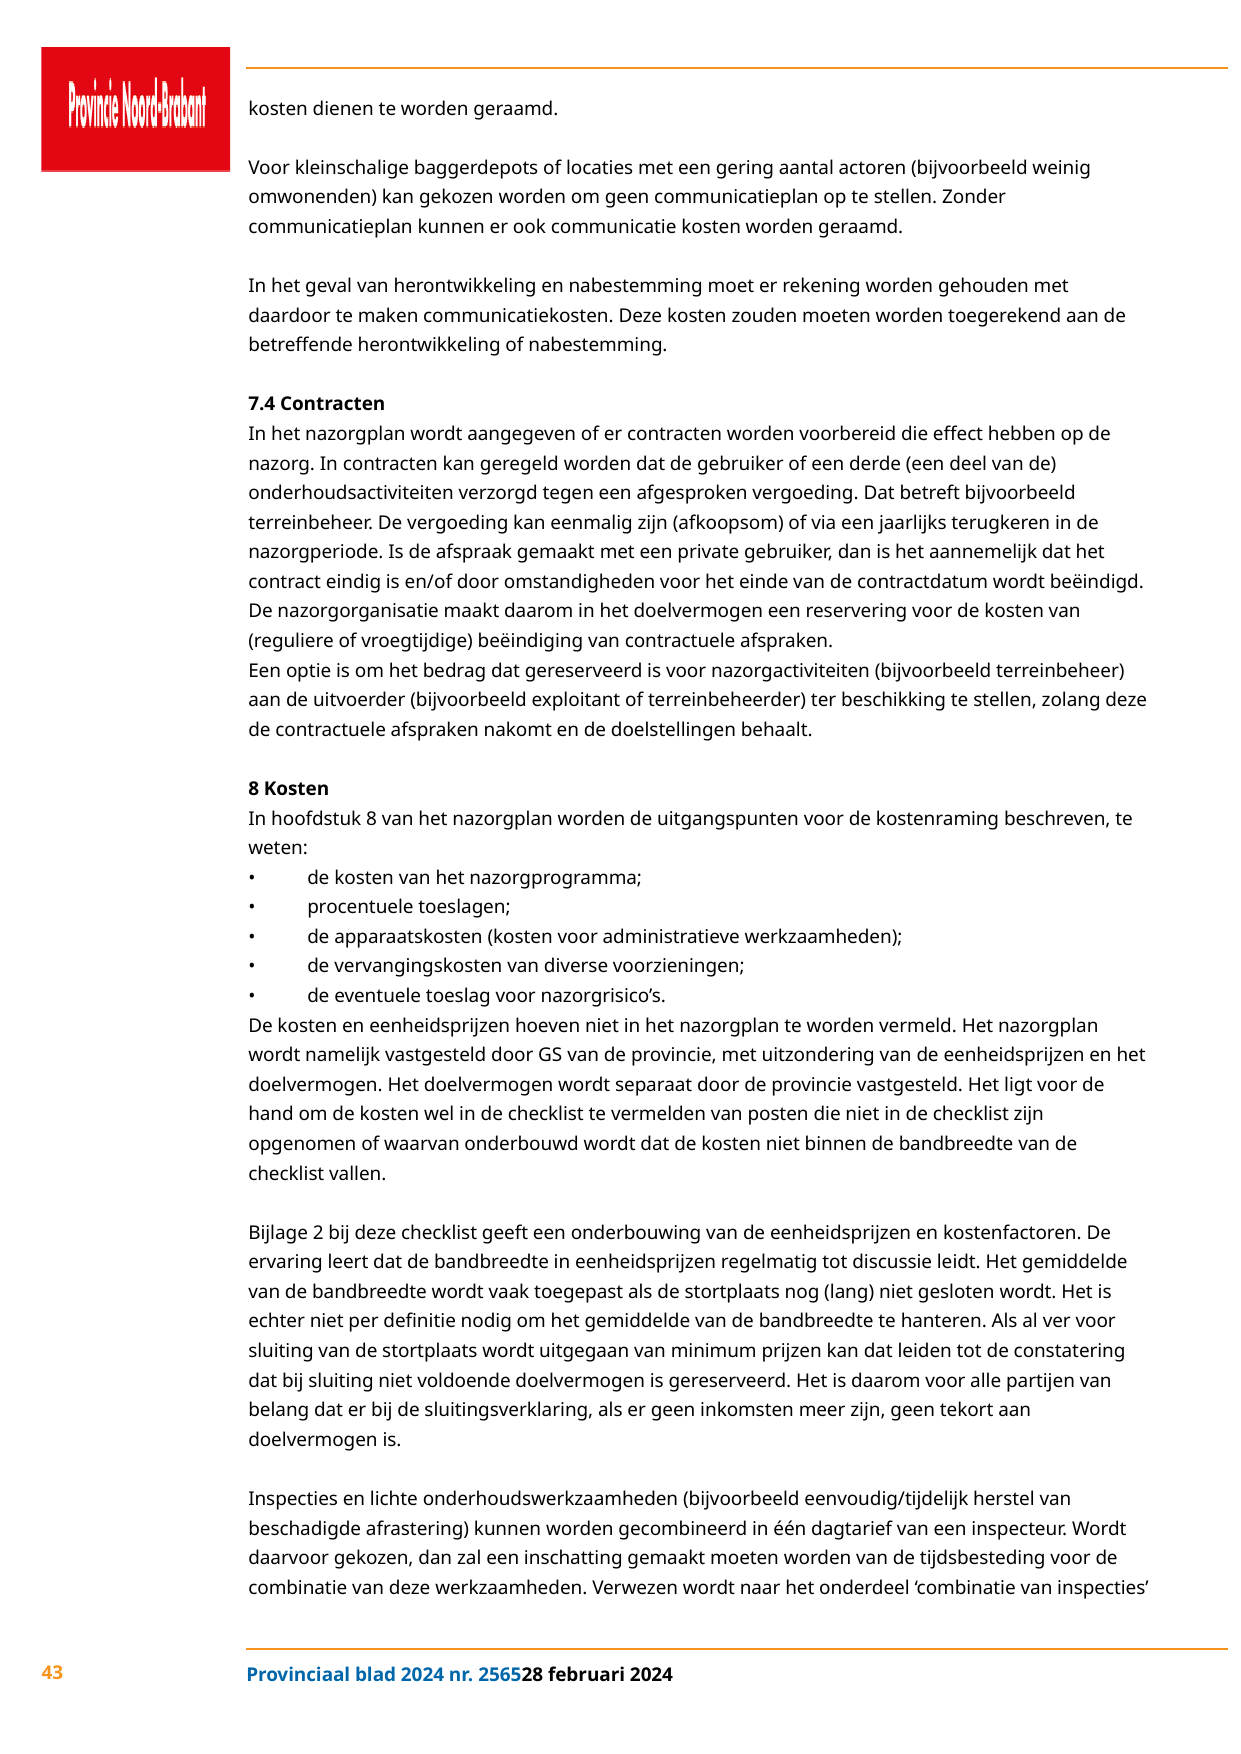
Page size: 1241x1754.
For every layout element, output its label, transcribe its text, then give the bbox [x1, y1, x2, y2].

text Bijlage 2 bij deze checklist geeft een onderbouwing van de eenheidsprijzen en kostenfactoren. De ervaring leert dat de bandbreedte in eenheidsprijzen regelmatig tot discussie leidt. Het gemiddelde van de bandbreedte wordt vaak toegepast als de stortplaats nog (lang) niet gesloten wordt. Het is echter niet per definitie nodig om het gemiddelde van de bandbreedte te hanteren. Als al ver voor sluiting van de stortplaats wordt uitgegaan van minimum prijzen kan dat leiden tot de constatering dat bij sluiting niet voldoende doelvermogen is gereserveerd. Het is daarom voor alle partijen van belang dat er bij de sluitingsverklaring, als er geen inkomsten meer zijn, geen tekort aan doelvermogen is. [248, 1219, 1152, 1452]
text Voor kleinschalige baggerdepots of locaties met een gering aantal actoren (bijvoorbeeld weinig omwonenden) kan gekozen worden om geen communicatieplan op te stellen. Zonder communicatieplan kunnen er ook communicatie kosten worden geraamd. [248, 154, 1152, 239]
text In het geval van herontwikkeling en nabestemming moet er rekening worden gehouden met daardoor te maken communicatiekosten. Deze kosten zouden moeten worden toegerekend aan de betreffende herontwikkeling of nabestemming. [248, 272, 1152, 357]
list de eventuele toeslag voor nazorgrisico’s. [248, 982, 1152, 1008]
text kosten dienen te worden geraamd. [248, 95, 1152, 121]
text Een optie is om het bedrag dat gereserveerd is voor nazorgactiviteiten (bijvoorbeeld terreinbeheer) aan de uitvoerder (bijvoorbeeld exploitant of terreinbeheerder) ter beschikking te stellen, zolang deze de contractuele afspraken nakomt en de doelstellingen behaalt. [248, 657, 1152, 742]
text In hoofdstuk 8 van het nazorgplan worden de uitgangspunten voor de kostenraming beschreven, te weten: [248, 805, 1152, 860]
picture [41, 47, 231, 172]
list de kosten van het nazorgprogramma; [248, 864, 1152, 890]
text De kosten en eenheidsprijzen hoeven niet in het nazorgplan te worden vermeld. Het nazorgplan wordt namelijk vastgesteld door GS van de provincie, met uitzondering van de eenheidsprijzen en het doelvermogen. Het doelvermogen wordt separaat door de provincie vastgesteld. Het ligt voor de hand om de kosten wel in de checklist te vermelden van posten die niet in de checklist zijn opgenomen of waarvan onderbouwd wordt dat de kosten niet binnen de bandbreedte van de checklist vallen. [248, 1012, 1152, 1186]
list procentuele toeslagen; [248, 893, 1152, 919]
text In het nazorgplan wordt aangegeven of er contracten worden voorbereid die effect hebben op de nazorg. In contracten kan geregeld worden dat de gebruiker of een derde (een deel van de) onderhoudsactiviteiten verzorgd tegen een afgesproken vergoeding. Dat betreft bijvoorbeeld terreinbeheer. De vergoeding kan eenmalig zijn (afkoopsom) of via een jaarlijks terugkeren in de nazorgperiode. Is de afspraak gemaakt met een private gebruiker, dan is het aannemelijk dat het contract eindig is en/of door omstandigheden voor het einde van de contractdatum wordt beëindigd. De nazorgorganisatie maakt daarom in het doelvermogen een reservering voor de kosten van (reguliere of vroegtijdige) beëindiging van contractuele afspraken. [248, 420, 1152, 653]
list de apparaatskosten (kosten voor administratieve werkzaamheden); [248, 923, 1152, 949]
text 8 Kosten [248, 775, 1152, 801]
text 7.4 Contracten [248, 391, 1152, 416]
list de vervangingskosten van diverse voorzieningen; [248, 953, 1152, 978]
text Inspecties en lichte onderhoudswerkzaamheden (bijvoorbeeld eenvoudig/tijdelijk herstel van beschadigde afrastering) kunnen worden gecombineerd in één dagtarief van een inspecteur. Wordt daarvoor gekozen, dan zal een inschatting gemaakt moeten worden van de tijdsbesteding voor de combinatie van deze werkzaamheden. Verwezen wordt naar het onderdeel ‘combinatie van inspecties’ [248, 1485, 1152, 1600]
